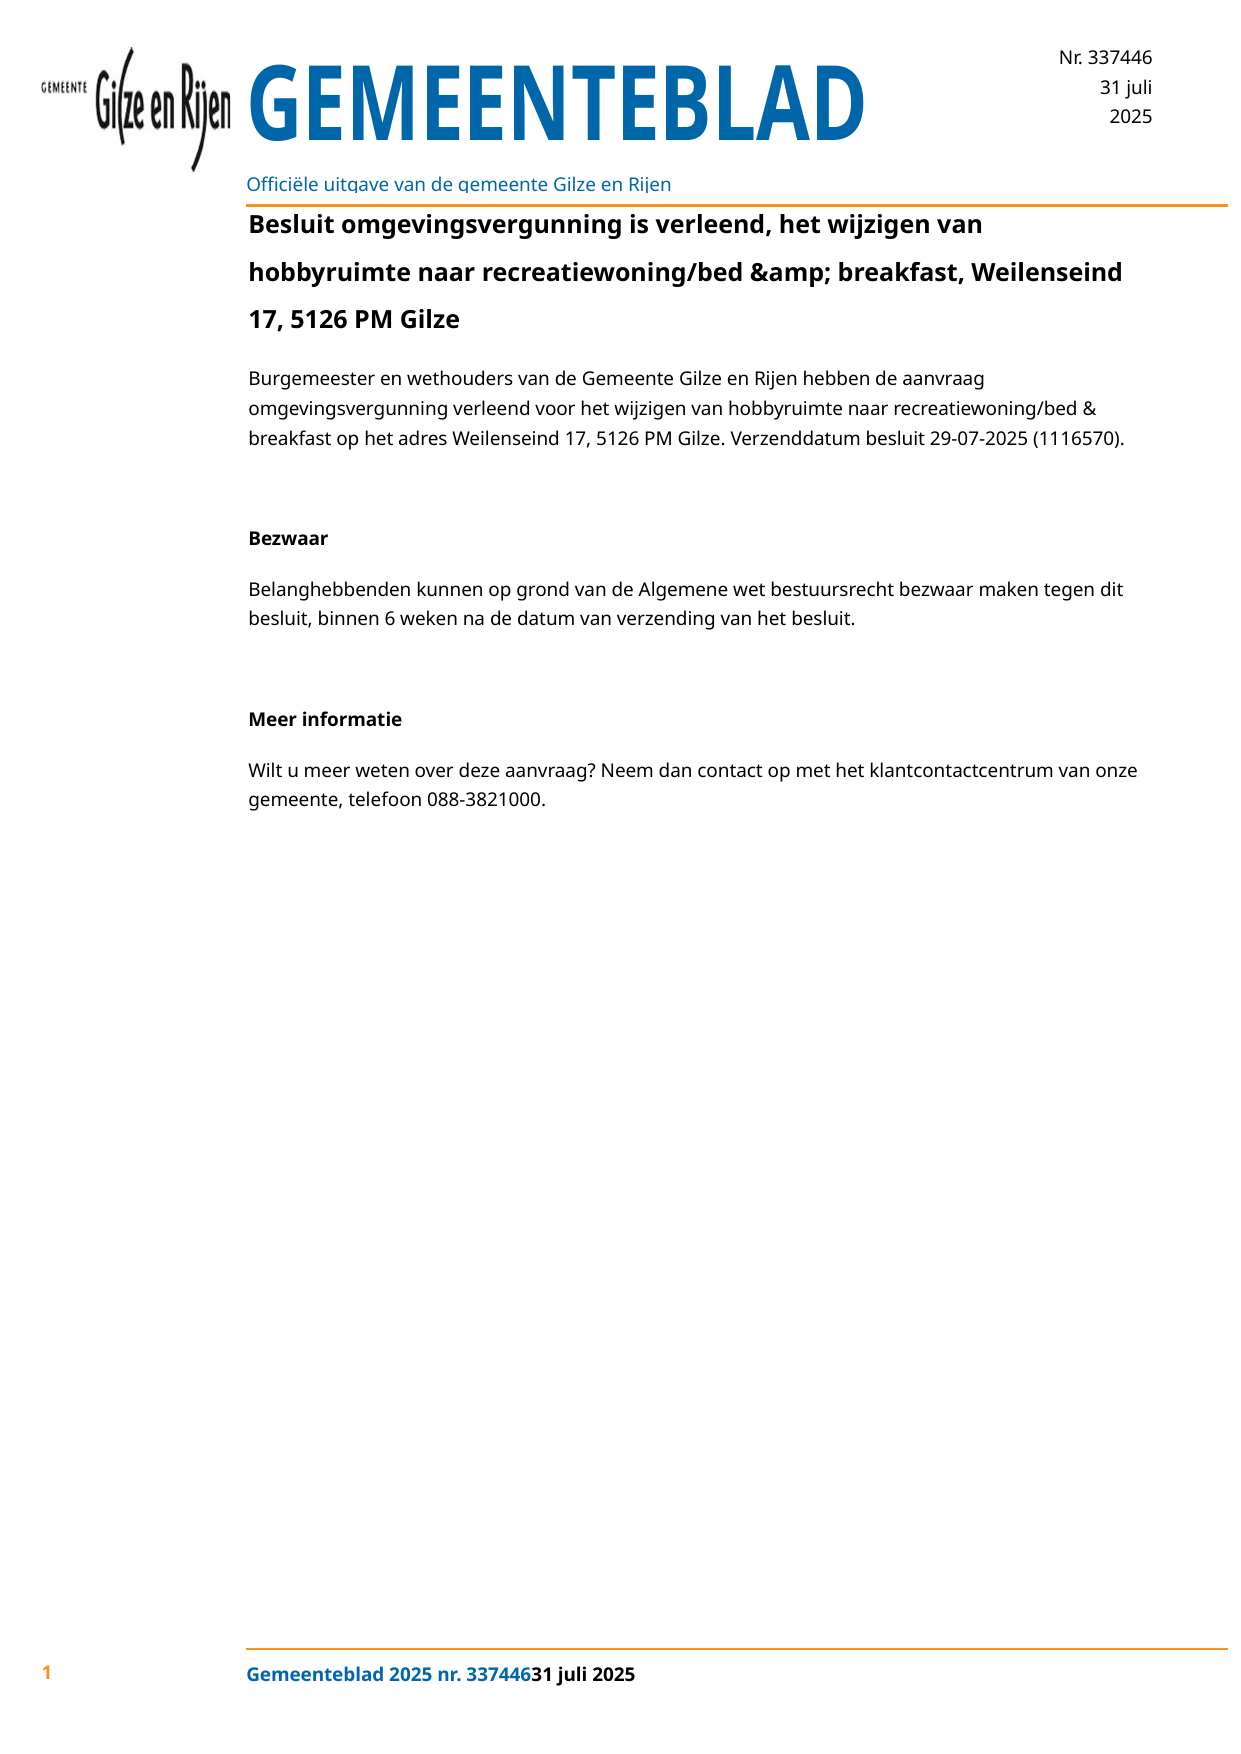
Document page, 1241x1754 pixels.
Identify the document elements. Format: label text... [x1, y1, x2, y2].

text Wilt u meer weten over deze aanvraag? Neem dan contact op met het klantcontactcentrum van onze gemeente, telefoon 088-3821000. [248, 757, 1152, 812]
text Besluit omgevingsvergunning is verleend, het wijzigen van hobbyruimte naar recreatiewoning/bed &amp; breakfast, Weilenseind 17, 5126 PM Gilze [248, 207, 1152, 336]
text Belanghebbenden kunnen op grond van de Algemene wet bestuursrecht bezwaar maken tegen dit besluit, binnen 6 weken na de datum van verzending van het besluit. [248, 576, 1152, 631]
text Meer informatie [248, 706, 1152, 732]
text Bezwaar [248, 526, 1152, 551]
text Burgemeester en wethouders van de Gemeente Gilze en Rijen hebben de aanvraag omgevingsvergunning verleend voor het wijzigen van hobbyruimte naar recreatiewoning/bed & breakfast op het adres Weilenseind 17, 5126 PM Gilze. Verzenddatum besluit 29-07-2025 (1116570). [248, 366, 1152, 450]
picture [41, 47, 231, 172]
